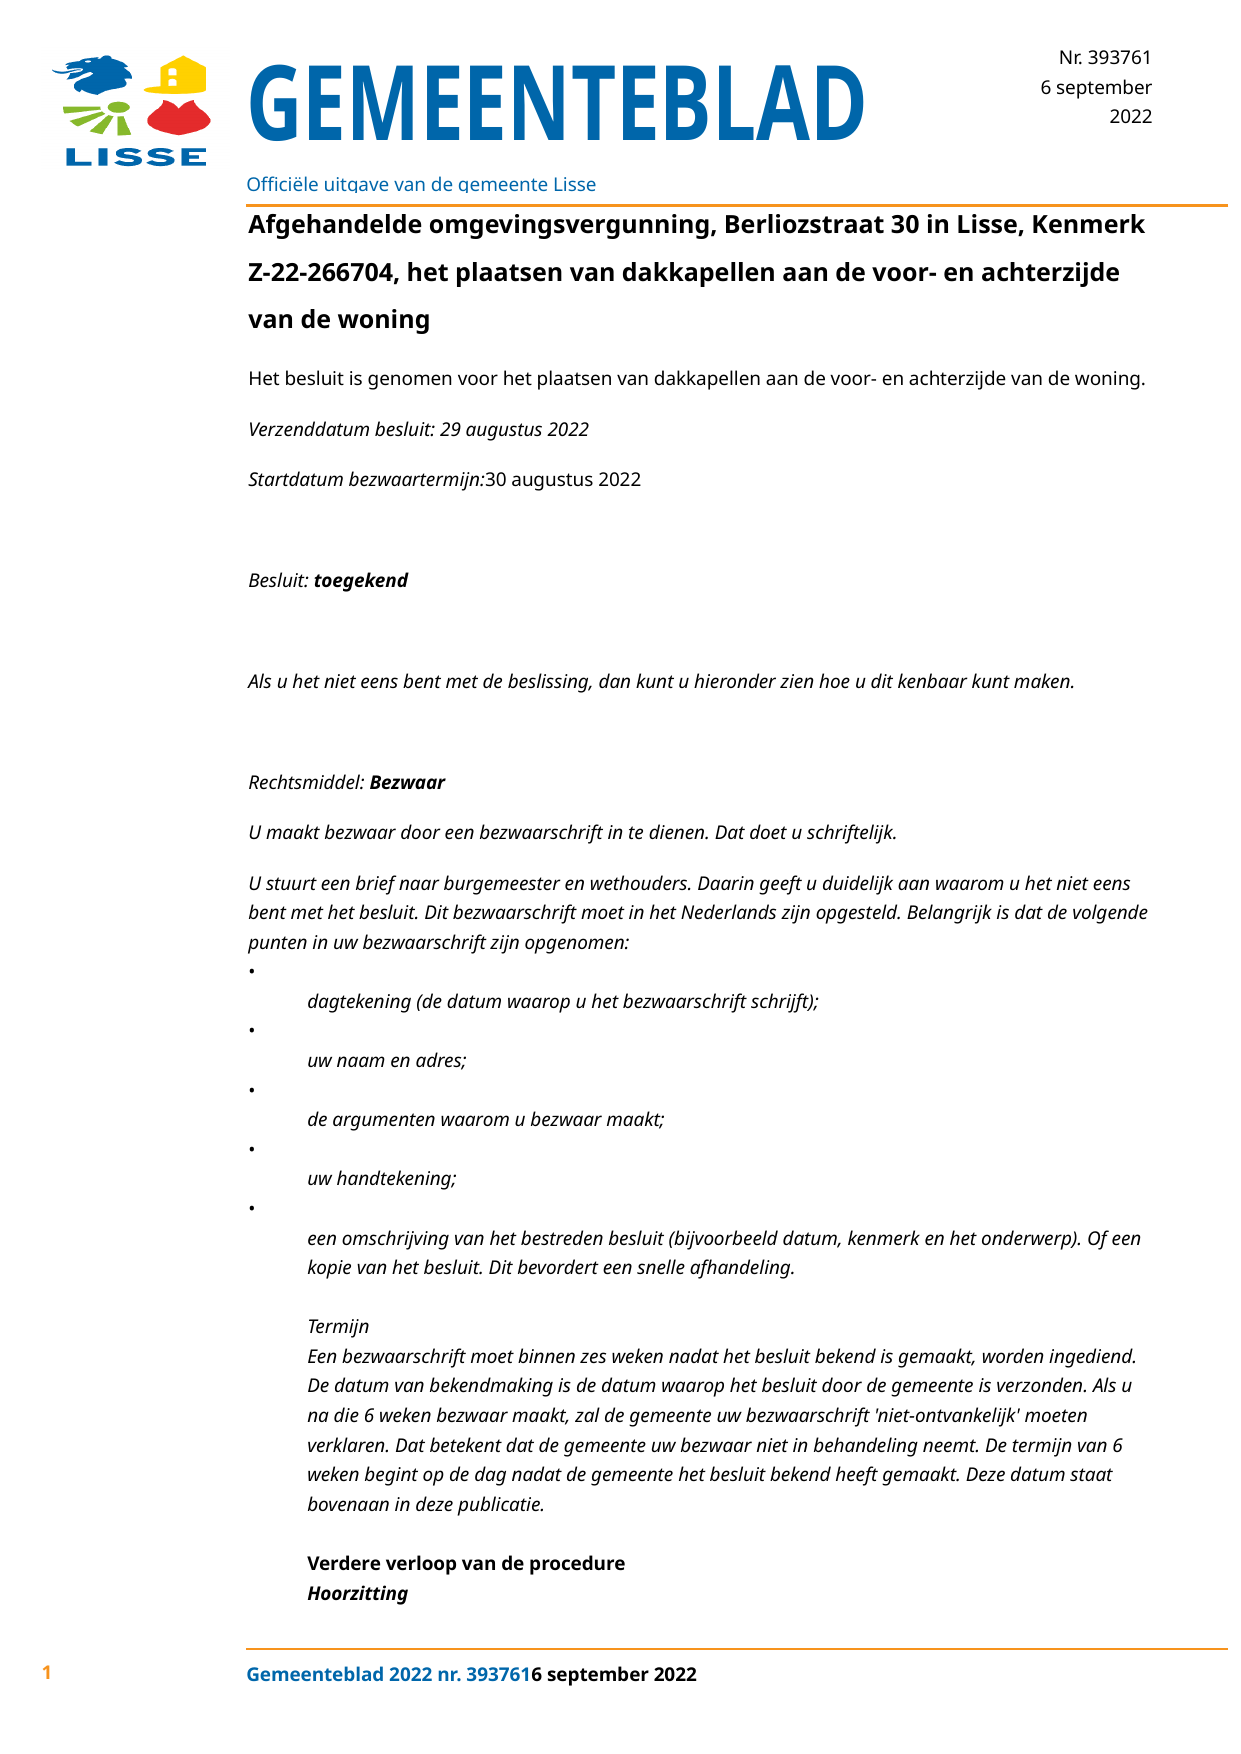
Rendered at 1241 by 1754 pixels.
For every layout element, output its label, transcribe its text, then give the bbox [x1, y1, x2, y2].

list uw naam en adres; [248, 1047, 1152, 1073]
picture [41, 47, 231, 172]
text Afgehandelde omgevingsvergunning, Berliozstraat 30 in Lisse, Kenmerk Z-22-266704, het plaatsen van dakkapellen aan de voor- en achterzijde van de woning [248, 207, 1152, 336]
list uw handtekening; [248, 1166, 1152, 1191]
list Termijn [248, 1313, 1152, 1339]
list dagtekening (de datum waarop u het bezwaarschrift schrijft); [248, 988, 1152, 1014]
text Als u het niet eens bent met de beslissing, dan kunt u hieronder zien hoe u dit kenbaar kunt maken. [248, 668, 1152, 694]
text Het besluit is genomen voor het plaatsen van dakkapellen aan de voor- en achterzijde van de woning. [248, 366, 1152, 391]
text Startdatum bezwaartermijn:30 augustus 2022 [248, 466, 1152, 492]
text U maakt bezwaar door een bezwaarschrift in te dienen. Dat doet u schriftelijk. [248, 819, 1152, 845]
list Hoorzitting [248, 1580, 1152, 1605]
text U stuurt een brief naar burgemeester en wethouders. Daarin geeft u duidelijk aan waarom u het niet eens bent met het besluit. Dit bezwaarschrift moet in het Nederlands zijn opgesteld. Belangrijk is dat de volgende punten in uw bezwaarschrift zijn opgenomen: [248, 870, 1152, 954]
list Een bezwaarschrift moet binnen zes weken nadat het besluit bekend is gemaakt, worden ingediend. De datum van bekendmaking is de datum waarop het besluit door de gemeente is verzonden. Als u na die 6 weken bezwaar maakt, zal de gemeente uw bezwaarschrift 'niet-ontvankelijk' moeten verklaren. Dat betekent dat de gemeente uw bezwaar niet in behandeling neemt. De termijn van 6 weken begint op de dag nadat de gemeente het besluit bekend heeft gemaakt. Deze datum staat bovenaan in deze publicatie. [248, 1343, 1152, 1517]
list Verdere verloop van de procedure [248, 1550, 1152, 1576]
list een omschrijving van het bestreden besluit (bijvoorbeeld datum, kenmerk en het onderwerp). Of een kopie van het besluit. Dit bevordert een snelle afhandeling. [248, 1225, 1152, 1280]
text Besluit: toegekend [248, 567, 1152, 593]
text Rechtsmiddel: Bezwaar [248, 769, 1152, 794]
text Verzenddatum besluit: 29 augustus 2022 [248, 416, 1152, 442]
list de argumenten waarom u bezwaar maakt; [248, 1106, 1152, 1132]
